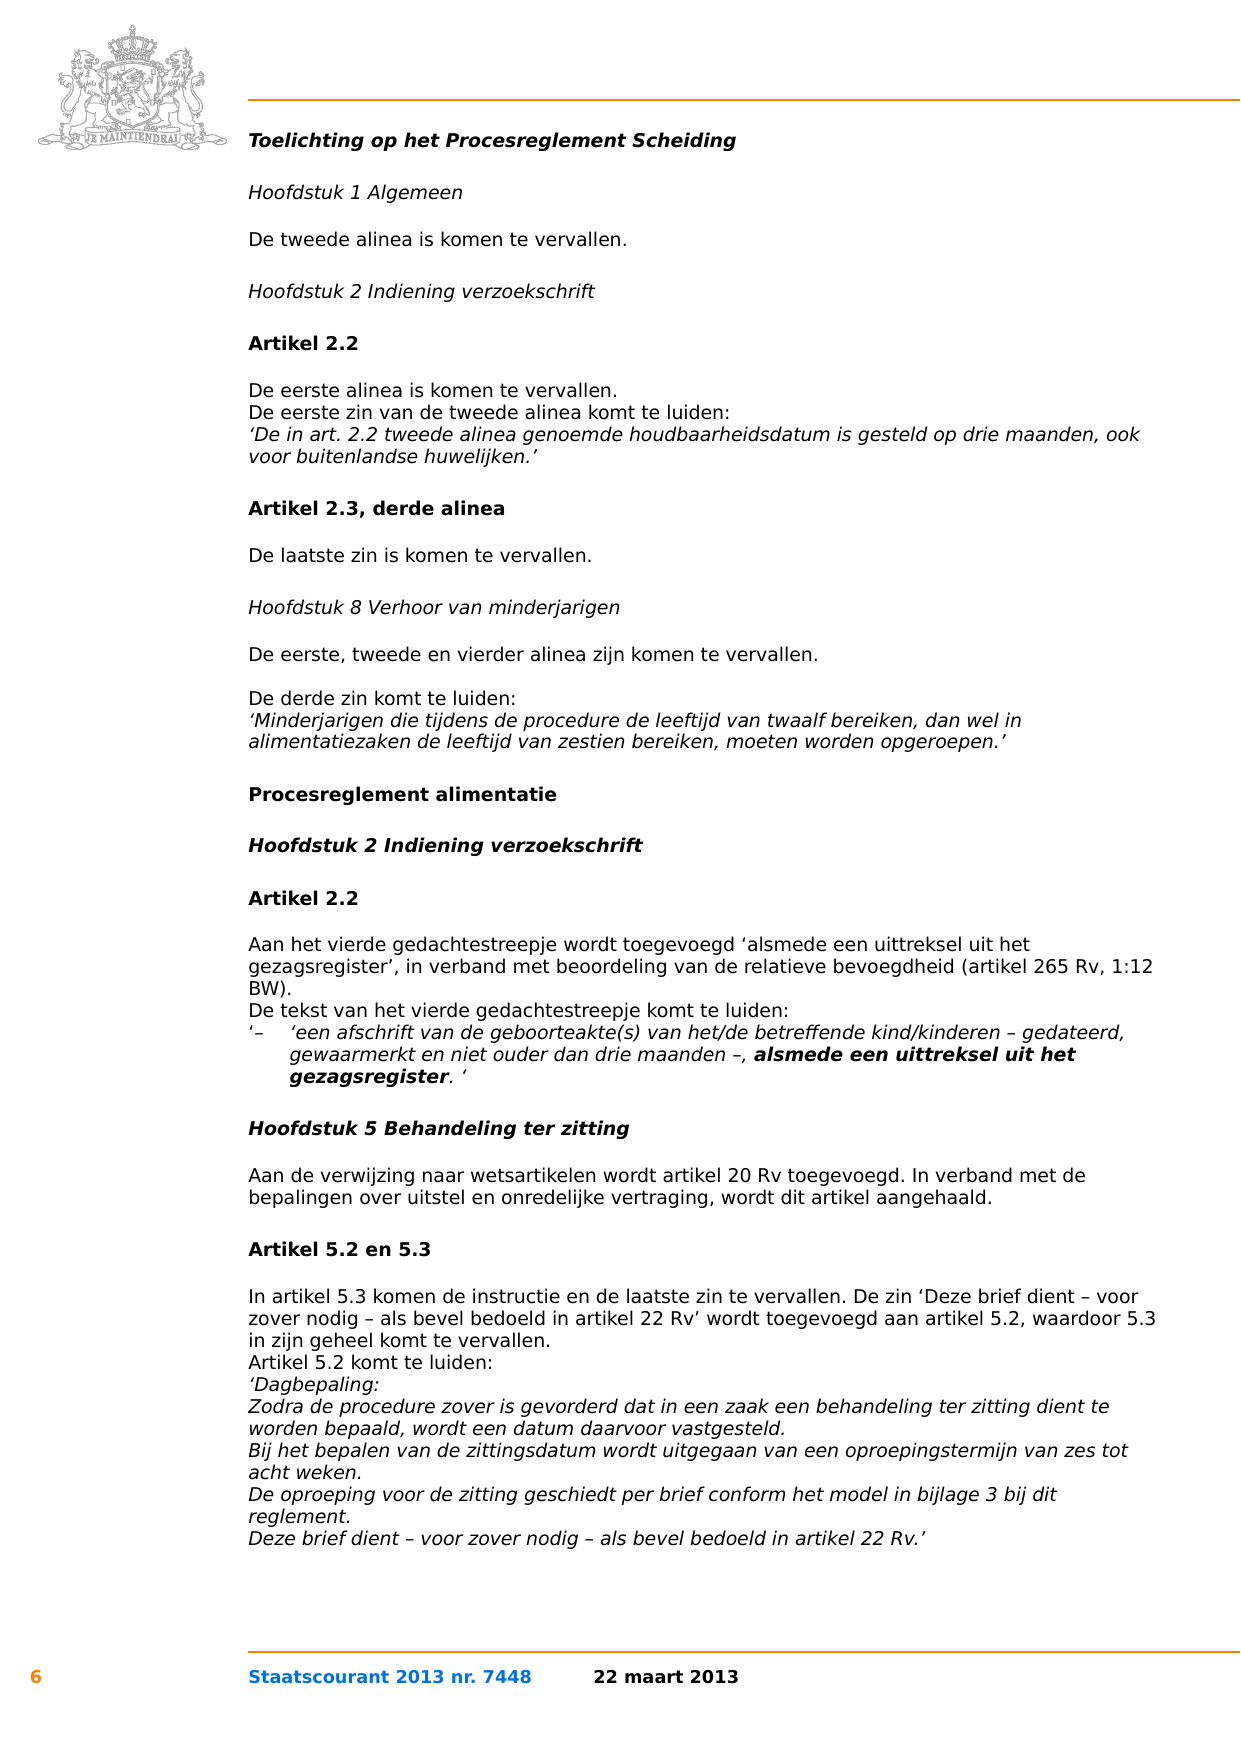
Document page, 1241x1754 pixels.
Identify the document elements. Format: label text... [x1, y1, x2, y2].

text De oproeping voor de zitting geschiedt per brief conform het model in bijlage 3 bij dit reglement. [248, 1484, 1163, 1528]
text Aan de verwijzing naar wetsartikelen wordt artikel 20 Rv toegevoegd. In verband met de bepalingen over uitstel en onredelijke vertraging, wordt dit artikel aangehaald. [248, 1165, 1163, 1209]
picture [38, 25, 227, 150]
text ‘Minderjarigen die tijdens de procedure de leeftijd van twaalf bereiken, dan wel in alimentatiezaken de leeftijd van zestien bereiken, moeten worden opgeroepen.’ [248, 709, 1163, 753]
text Bij het bepalen van de zittingsdatum wordt uitgegaan van een oproepingstermijn van zes tot acht weken. [248, 1440, 1163, 1484]
subtitle Hoofdstuk 2 Indiening verzoekschrift [248, 281, 1163, 303]
subtitle Hoofdstuk 1 Algemeen [248, 182, 1163, 204]
text De tekst van het vierde gedachtestreepje komt te luiden: [248, 1000, 1163, 1022]
text De eerste alinea is komen te vervallen. [248, 380, 1163, 402]
subtitle Hoofdstuk 2 Indiening verzoekschrift [248, 835, 1163, 857]
text In artikel 5.3 komen de instructie en de laatste zin te vervallen. De zin ‘Deze brief dient – voor zover nodig – als bevel bedoeld in artikel 22 Rv’ wordt toegevoegd aan artikel 5.2, waardoor 5.3 in zijn geheel komt te vervallen. [248, 1286, 1163, 1352]
text ‘De in art. 2.2 tweede alinea genoemde houdbaarheidsdatum is gesteld op drie maanden, ook voor buitenlandse huwelijken.’ [248, 424, 1163, 468]
text Aan het vierde gedachtestreepje wordt toegevoegd ‘alsmede een uittreksel uit het gezagsregister’, in verband met beoordeling van de relatieve bevoegdheid (artikel 265 Rv, 1:12 BW). [248, 934, 1163, 1000]
subtitle Artikel 2.3, derde alinea [248, 498, 1163, 520]
text De derde zin komt te luiden: [248, 687, 1163, 709]
text De eerste, tweede en vierder alinea zijn komen te vervallen. [248, 644, 1163, 666]
subtitle Hoofdstuk 8 Verhoor van minderjarigen [248, 597, 1163, 619]
subtitle Toelichting op het Procesreglement Scheiding [248, 130, 1163, 152]
text Deze brief dient – voor zover nodig – als bevel bedoeld in artikel 22 Rv.’ [248, 1528, 1163, 1550]
text ‘– ‘een afschrift van de geboorteakte(s) van het/de betreffende kind/kinderen – gedateerd, gewaarmerkt en niet ouder dan drie maanden –, alsmede een uittreksel uit het gezagsregister. ‘ [248, 1022, 1163, 1088]
text ‘Dagbepaling: [248, 1374, 1163, 1396]
text Zodra de procedure zover is gevorderd dat in een zaak een behandeling ter zitting dient te worden bepaald, wordt een datum daarvoor vastgesteld. [248, 1396, 1163, 1440]
text De laatste zin is komen te vervallen. [248, 545, 1163, 567]
subtitle Artikel 2.2 [248, 333, 1163, 355]
subtitle Hoofdstuk 5 Behandeling ter zitting [248, 1118, 1163, 1140]
text De tweede alinea is komen te vervallen. [248, 229, 1163, 251]
text Artikel 5.2 komt te luiden: [248, 1352, 1163, 1374]
subtitle Artikel 5.2 en 5.3 [248, 1239, 1163, 1261]
subtitle Procesreglement alimentatie [248, 783, 1163, 805]
text De eerste zin van de tweede alinea komt te luiden: [248, 402, 1163, 424]
subtitle Artikel 2.2 [248, 887, 1163, 909]
